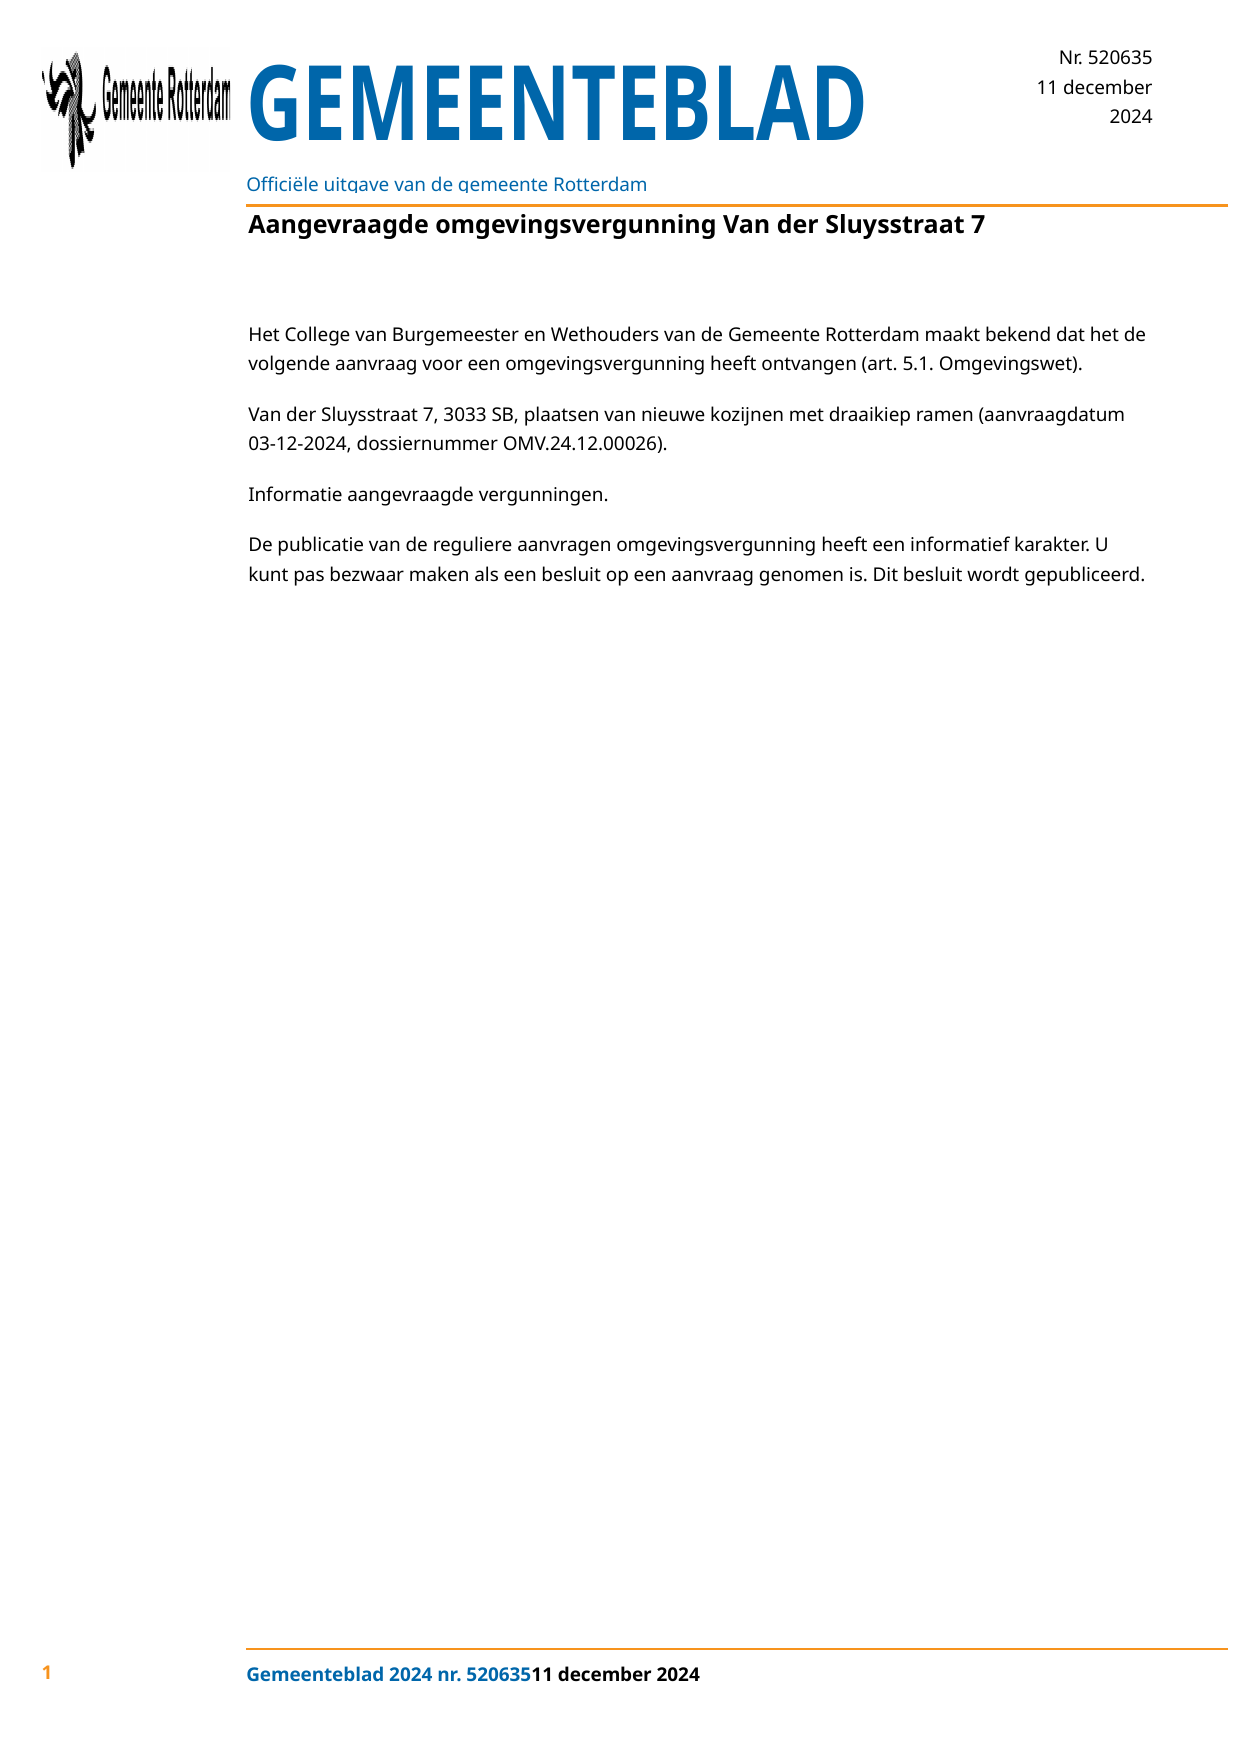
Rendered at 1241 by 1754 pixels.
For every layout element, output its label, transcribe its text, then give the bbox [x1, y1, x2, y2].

text Van der Sluysstraat 7, 3033 SB, plaatsen van nieuwe kozijnen met draaikiep ramen (aanvraagdatum 03-12-2024, dossiernummer OMV.24.12.00026). [248, 401, 1152, 456]
text De publicatie van de reguliere aanvragen omgevingsvergunning heeft een informatief karakter. U kunt pas bezwaar maken als een besluit op een aanvraag genomen is. Dit besluit wordt gepubliceerd. [248, 531, 1152, 586]
picture [41, 47, 231, 172]
text Informatie aangevraagde vergunningen. [248, 481, 1152, 506]
text Het College van Burgemeester en Wethouders van de Gemeente Rotterdam maakt bekend dat het de volgende aanvraag voor een omgevingsvergunning heeft ontvangen (art. 5.1. Omgevingswet). [248, 321, 1152, 376]
text Aangevraagde omgevingsvergunning Van der Sluysstraat 7 [248, 207, 1152, 241]
